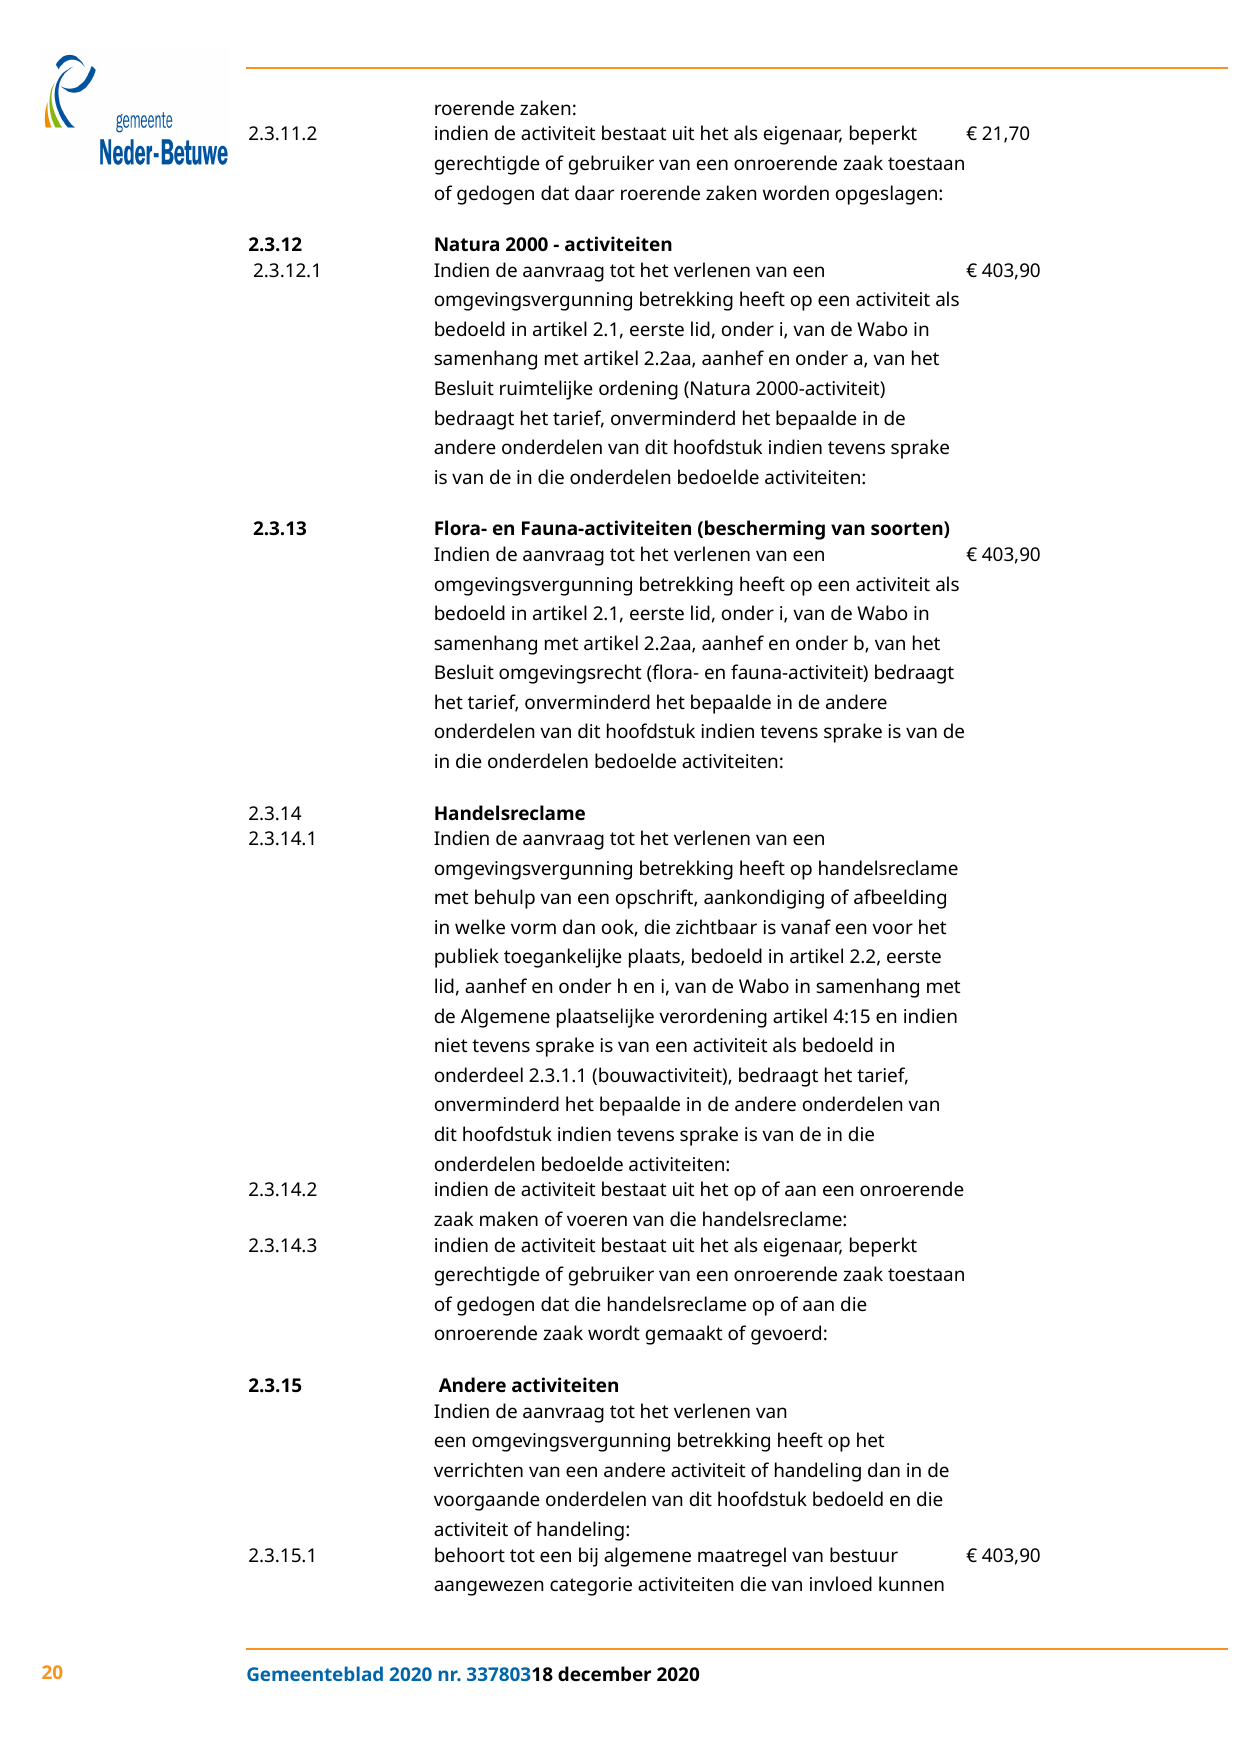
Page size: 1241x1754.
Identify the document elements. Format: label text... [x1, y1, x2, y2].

table_cell Indien de aanvraag tot het verlenen van een omgevingsvergunning betrekking heeft op het verrichten van een andere activiteit of handeling dan in de voorgaande onderdelen van dit hoofdstuk bedoeld en die activiteit of handeling: [434, 1398, 966, 1542]
table_cell [248, 1346, 433, 1372]
table_cell Handelsreclame [434, 800, 966, 825]
table_cell [966, 1232, 1152, 1346]
table_cell 2.3.14.1 [248, 825, 433, 1177]
table_cell indien de activiteit bestaat uit het als eigenaar, beperkt gerechtigde of gebruiker van een onroerende zaak toestaan of gedogen dat daar roerende zaken worden opgeslagen: [434, 121, 966, 205]
table_cell [248, 774, 433, 800]
table_cell [966, 1398, 1152, 1542]
table_cell [434, 774, 966, 800]
table_cell € 403,90 [966, 1542, 1152, 1597]
table_cell Flora- en Fauna-activiteiten (bescherming van soorten) [434, 515, 966, 541]
table_cell indien de activiteit bestaat uit het op of aan een onroerende zaak maken of voeren van die handelsreclame: [434, 1177, 966, 1232]
table_cell [434, 1346, 966, 1372]
table_cell indien de activiteit bestaat uit het als eigenaar, beperkt gerechtigde of gebruiker van een onroerende zaak toestaan of gedogen dat die handelsreclame op of aan die onroerende zaak wordt gemaakt of gevoerd: [434, 1232, 966, 1346]
table_cell 2.3.13 [248, 515, 433, 541]
table_cell [966, 1346, 1152, 1372]
table_cell 2.3.15 [248, 1372, 433, 1398]
table_cell 2.3.14 [248, 800, 433, 825]
table_cell Indien de aanvraag tot het verlenen van een omgevingsvergunning betrekking heeft op een activiteit als bedoeld in artikel 2.1, eerste lid, onder i, van de Wabo in samenhang met artikel 2.2aa, aanhef en onder a, van het Besluit ruimtelijke ordening (Natura 2000-activiteit) bedraagt het tarief, onverminderd het bepaalde in de andere onderdelen van dit hoofdstuk indien tevens sprake is van de in die onderdelen bedoelde activiteiten: [434, 257, 966, 490]
table_cell 2.3.15.1 [248, 1542, 433, 1597]
table_cell € 403,90 [966, 257, 1152, 490]
table_cell 2.3.12 [248, 231, 433, 257]
table_cell [966, 515, 1152, 541]
table_cell € 21,70 [966, 121, 1152, 205]
table_cell [966, 490, 1152, 515]
table_cell 2.3.11.2 [248, 121, 433, 205]
table_cell [434, 490, 966, 515]
table_cell [248, 490, 433, 515]
table_cell roerende zaken: [434, 95, 966, 121]
table_cell 2.3.12.1 [248, 257, 433, 490]
table_cell [966, 825, 1152, 1177]
table_cell 2.3.14.2 [248, 1177, 433, 1232]
table_cell 2.3.14.3 [248, 1232, 433, 1346]
table_cell [434, 205, 966, 231]
picture [41, 47, 231, 172]
table_cell [248, 95, 433, 121]
table_cell behoort tot een bij algemene maatregel van bestuur aangewezen categorie activiteiten die van invloed kunnen [434, 1542, 966, 1597]
table_cell [966, 774, 1152, 800]
table_cell € 403,90 [966, 541, 1152, 774]
table_cell [966, 95, 1152, 121]
table_cell Indien de aanvraag tot het verlenen van een omgevingsvergunning betrekking heeft op handelsreclame met behulp van een opschrift, aankondiging of afbeelding in welke vorm dan ook, die zichtbaar is vanaf een voor het publiek toegankelijke plaats, bedoeld in artikel 2.2, eerste lid, aanhef en onder h en i, van de Wabo in samenhang met de Algemene plaatselijke verordening artikel 4:15 en indien niet tevens sprake is van een activiteit als bedoeld in onderdeel 2.3.1.1 (bouwactiviteit), bedraagt het tarief, onverminderd het bepaalde in de andere onderdelen van dit hoofdstuk indien tevens sprake is van de in die onderdelen bedoelde activiteiten: [434, 825, 966, 1177]
table_cell [966, 800, 1152, 825]
table_cell [966, 231, 1152, 257]
table_cell [966, 1372, 1152, 1398]
table_cell [966, 1177, 1152, 1232]
table_cell Andere activiteiten [434, 1372, 966, 1398]
table_cell [248, 1398, 433, 1542]
table_cell Natura 2000 - activiteiten [434, 231, 966, 257]
table_cell [966, 205, 1152, 231]
table_cell Indien de aanvraag tot het verlenen van een omgevingsvergunning betrekking heeft op een activiteit als bedoeld in artikel 2.1, eerste lid, onder i, van de Wabo in samenhang met artikel 2.2aa, aanhef en onder b, van het Besluit omgevingsrecht (flora- en fauna-activiteit) bedraagt het tarief, onverminderd het bepaalde in de andere onderdelen van dit hoofdstuk indien tevens sprake is van de in die onderdelen bedoelde activiteiten: [434, 541, 966, 774]
table_cell [248, 541, 433, 774]
table_cell [248, 205, 433, 231]
